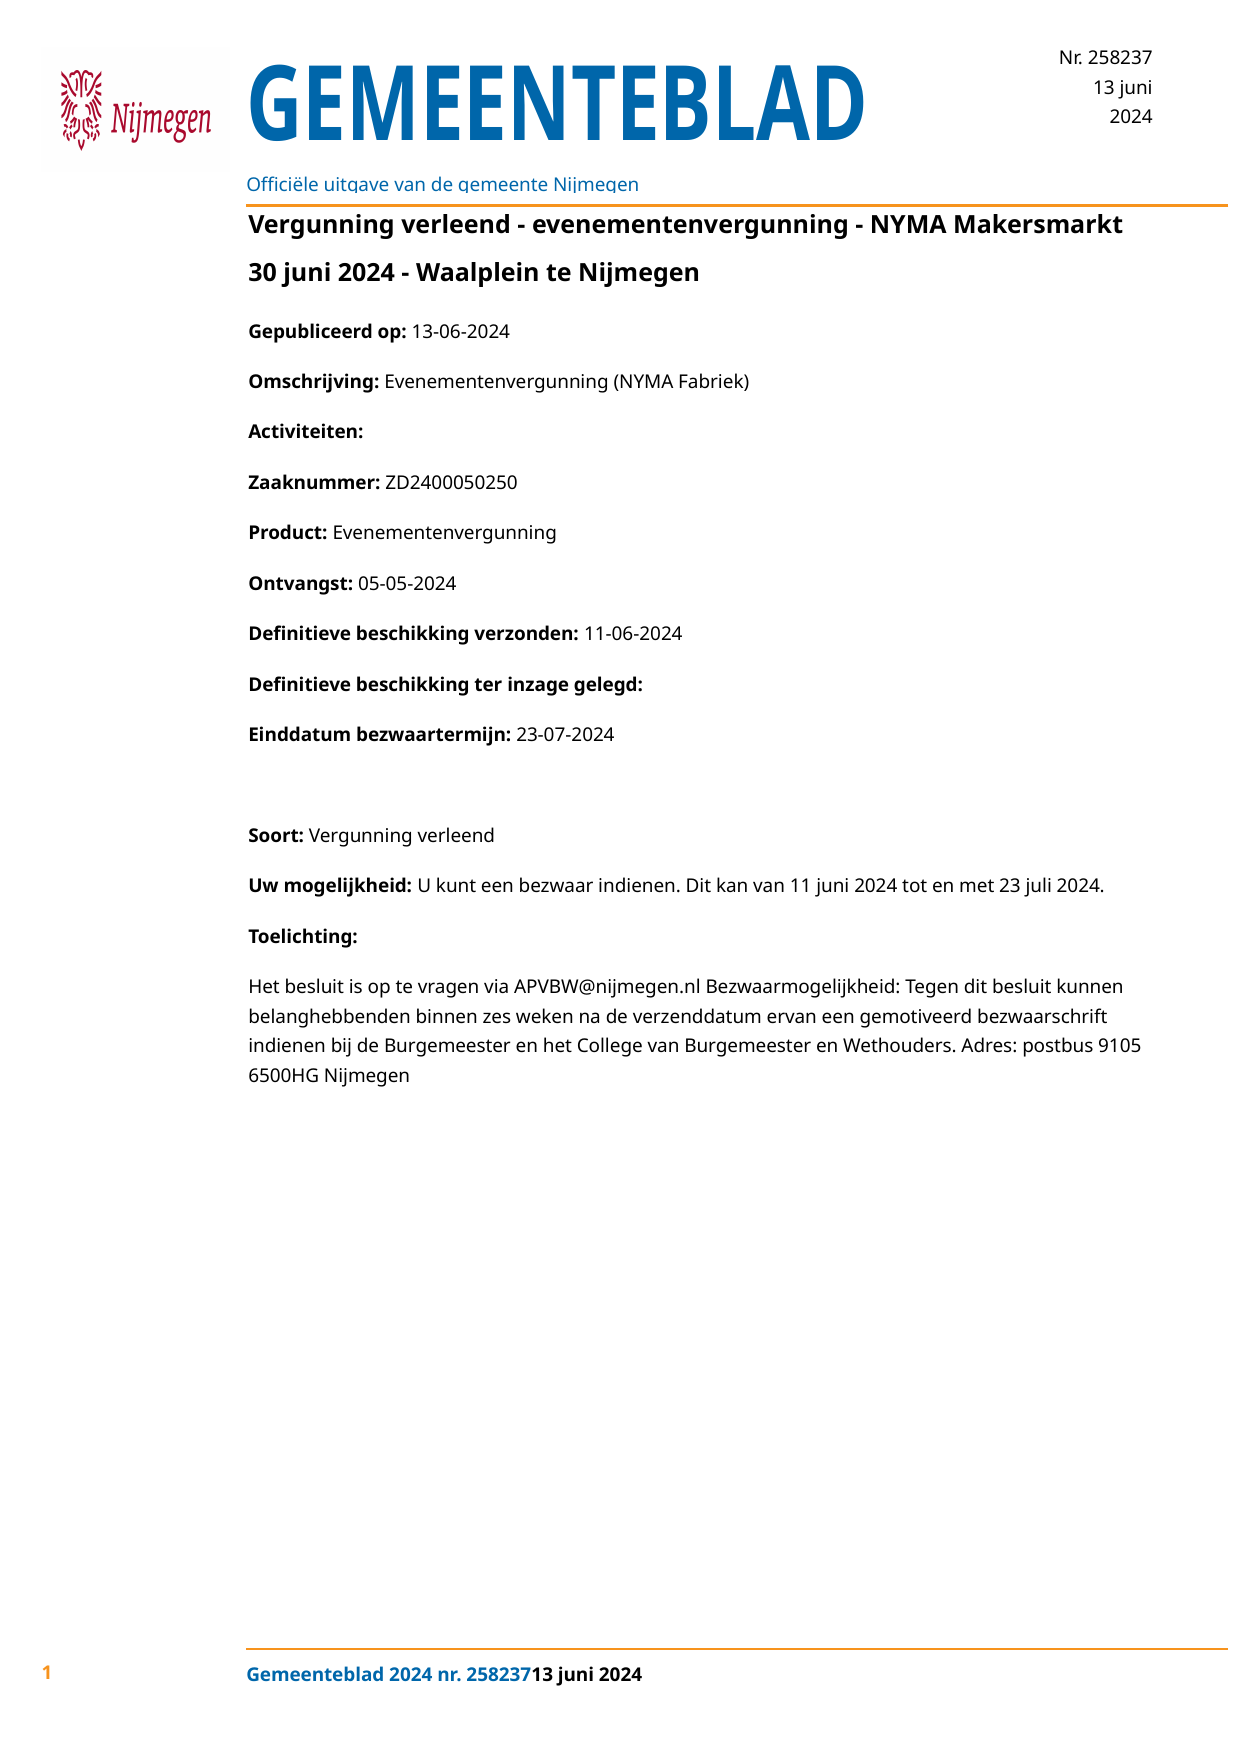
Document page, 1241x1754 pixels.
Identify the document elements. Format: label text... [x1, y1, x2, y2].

text Toelichting: [248, 923, 1152, 949]
text Het besluit is op te vragen via APVBW@nijmegen.nl Bezwaarmogelijkheid: Tegen dit besluit kunnen belanghebbenden binnen zes weken na de verzenddatum ervan een gemotiveerd bezwaarschrift indienen bij de Burgemeester en het College van Burgemeester en Wethouders. Adres: postbus 9105 6500HG Nijmegen [248, 973, 1152, 1088]
text Ontvangst: 05-05-2024 [248, 570, 1152, 596]
text Gepubliceerd op: 13-06-2024 [248, 318, 1152, 344]
text Einddatum bezwaartermijn: 23-07-2024 [248, 721, 1152, 747]
text Definitieve beschikking ter inzage gelegd: [248, 671, 1152, 697]
text Uw mogelijkheid: U kunt een bezwaar indienen. Dit kan van 11 juni 2024 tot en met 23 juli 2024. [248, 872, 1152, 898]
text Definitieve beschikking verzonden: 11-06-2024 [248, 620, 1152, 646]
text Soort: Vergunning verleend [248, 822, 1152, 848]
text Product: Evenementenvergunning [248, 519, 1152, 545]
text Vergunning verleend - evenementenvergunning - NYMA Makersmarkt 30 juni 2024 - Waalplein te Nijmegen [248, 207, 1152, 288]
text Zaaknummer: ZD2400050250 [248, 469, 1152, 495]
text Omschrijving: Evenementenvergunning (NYMA Fabriek) [248, 368, 1152, 394]
picture [41, 47, 231, 172]
text Activiteiten: [248, 419, 1152, 444]
